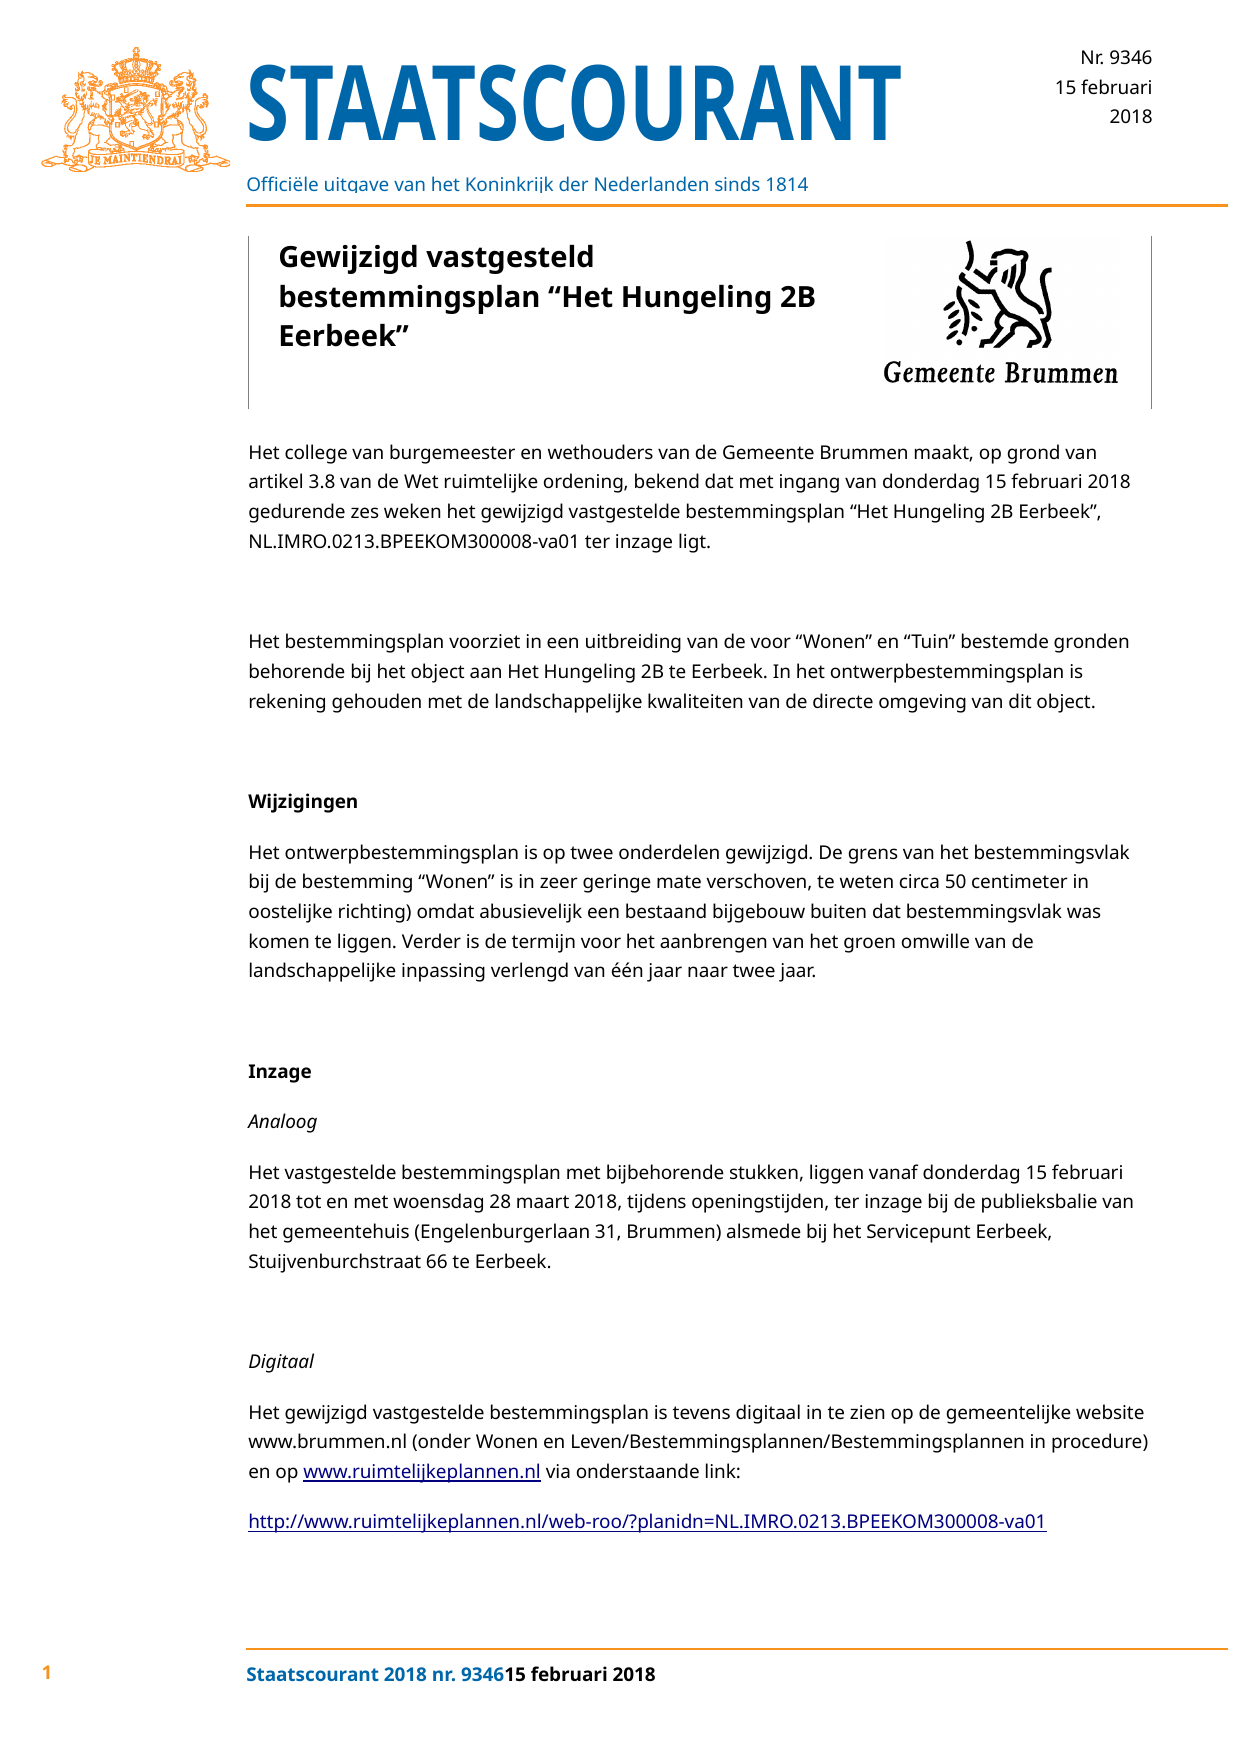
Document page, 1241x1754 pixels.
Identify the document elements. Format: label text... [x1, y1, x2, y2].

picture [882, 236, 1119, 384]
table_header [850, 236, 1151, 409]
text Het bestemmingsplan voorziet in een uitbreiding van de voor “Wonen” en “Tuin” bestemde gronden behorende bij het object aan Het Hungeling 2B te Eerbeek. In het ontwerpbestemmingsplan is rekening gehouden met de landschappelijke kwaliteiten van de directe omgeving van dit object. [248, 629, 1152, 713]
text Het gewijzigd vastgestelde bestemmingsplan is tevens digitaal in te zien op de gemeentelijke website www.brummen.nl (onder Wonen en Leven/Bestemmingsplannen/Bestemmingsplannen in procedure) en op www.ruimtelijkeplannen.nl via onderstaande link: [248, 1399, 1152, 1484]
text Wijzigingen [248, 789, 1152, 814]
text Het college van burgemeester en wethouders van de Gemeente Brummen maakt, op grond van artikel 3.8 van de Wet ruimtelijke ordening, bekend dat met ingang van donderdag 15 februari 2018 gedurende zes weken het gewijzigd vastgestelde bestemmingsplan “Het Hungeling 2B Eerbeek”, NL.IMRO.0213.BPEEKOM300008-va01 ter inzage ligt. [248, 439, 1152, 553]
text http://www.ruimtelijkeplannen.nl/web-roo/?planidn=NL.IMRO.0213.BPEEKOM300008-va01 [248, 1509, 1152, 1534]
text Digitaal [248, 1349, 1152, 1374]
picture [41, 47, 231, 172]
text Inzage [248, 1058, 1152, 1084]
table_header Gewijzigd vastgesteld bestemmingsplan “Het Hungeling 2B Eerbeek” [249, 236, 850, 409]
text Het ontwerpbestemmingsplan is op twee onderdelen gewijzigd. De grens van het bestemmingsvlak bij de bestemming “Wonen” is in zeer geringe mate verschoven, te weten circa 50 centimeter in oostelijke richting) omdat abusievelijk een bestaand bijgebouw buiten dat bestemmingsvlak was komen te liggen. Verder is de termijn voor het aanbrengen van het groen omwille van de landschappelijke inpassing verlengd van één jaar naar twee jaar. [248, 839, 1152, 983]
text Het vastgestelde bestemmingsplan met bijbehorende stukken, liggen vanaf donderdag 15 februari 2018 tot en met woensdag 28 maart 2018, tijdens openingstijden, ter inzage bij de publieksbalie van het gemeentehuis (Engelenburgerlaan 31, Brummen) alsmede bij het Servicepunt Eerbeek, Stuijvenburchstraat 66 te Eerbeek. [248, 1159, 1152, 1273]
text Analoog [248, 1109, 1152, 1134]
